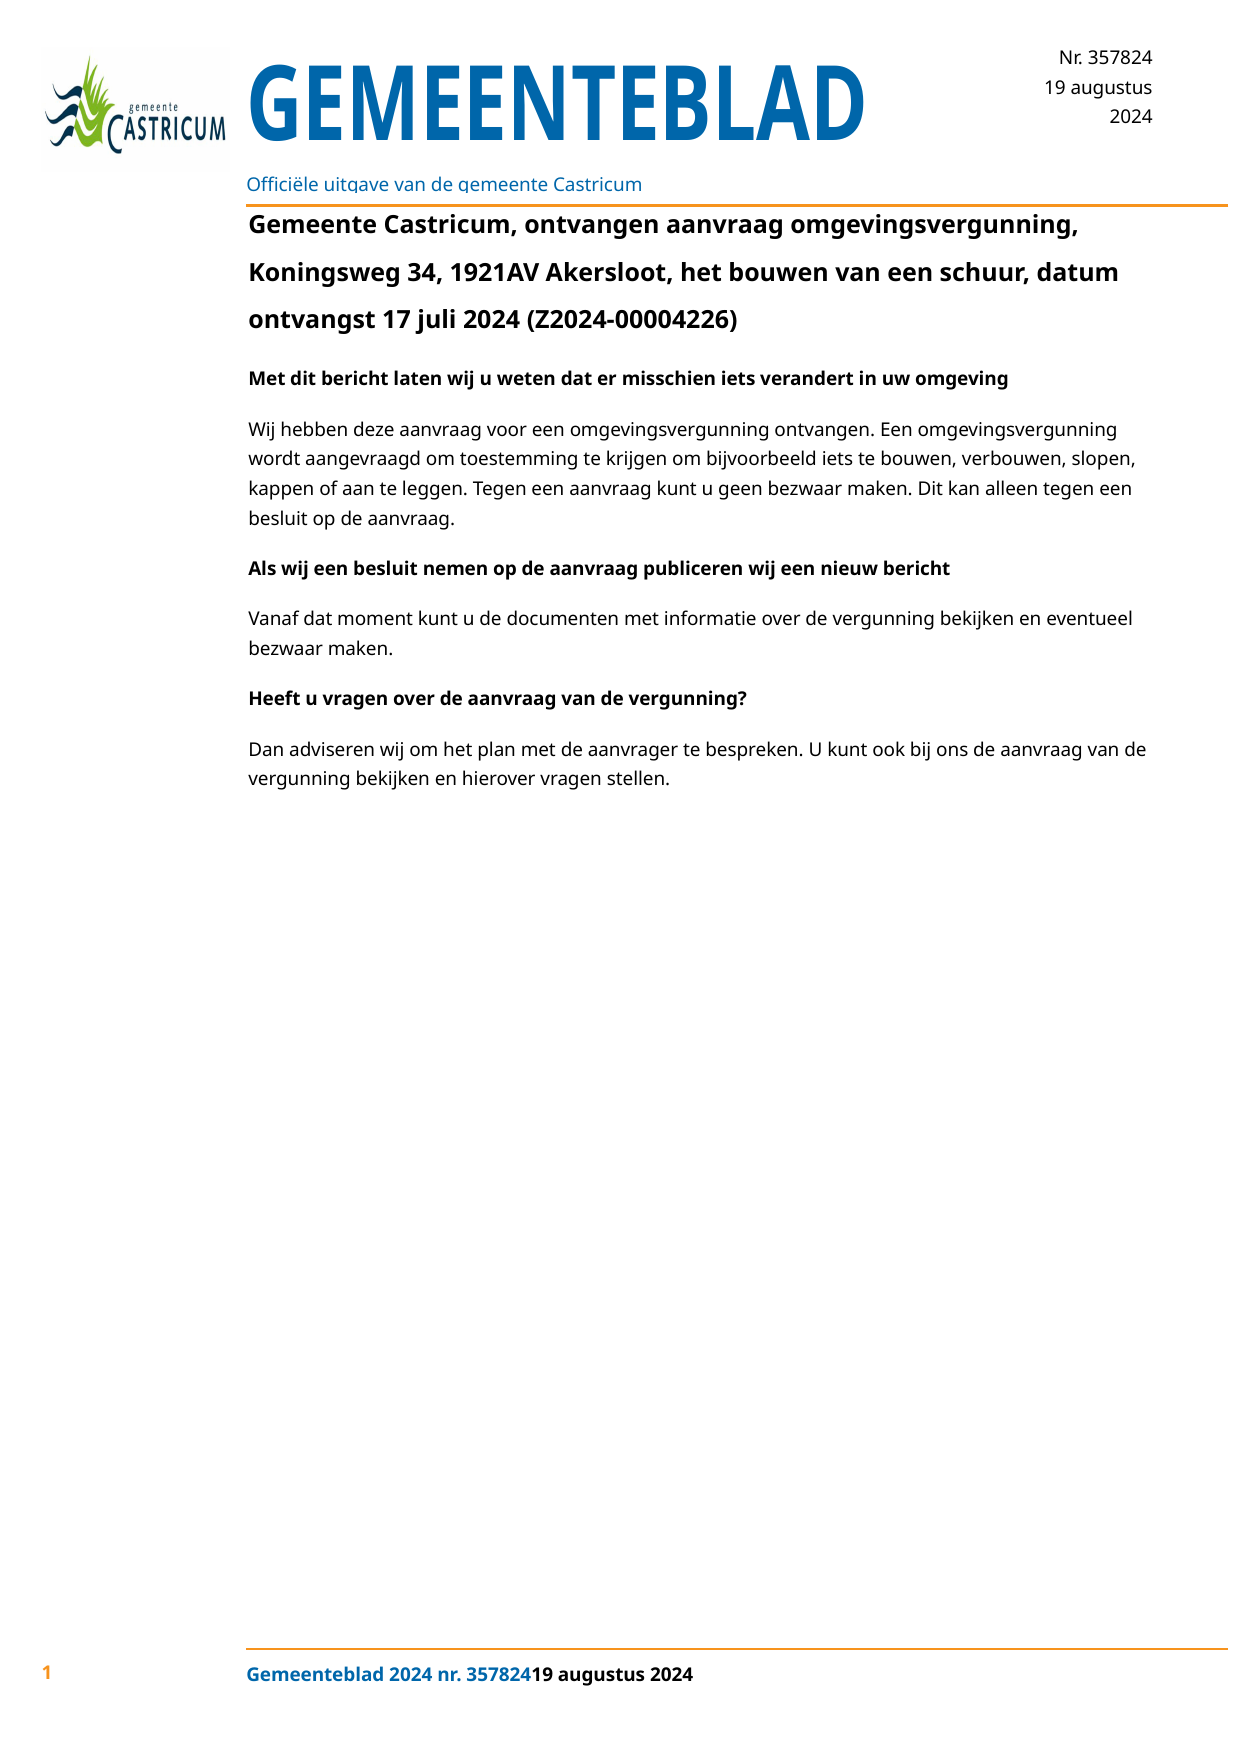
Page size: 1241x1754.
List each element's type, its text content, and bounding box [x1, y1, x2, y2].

text Heeft u vragen over de aanvraag van de vergunning? [248, 686, 1152, 711]
text Wij hebben deze aanvraag voor een omgevingsvergunning ontvangen. Een omgevingsvergunning wordt aangevraagd om toestemming te krijgen om bijvoorbeeld iets te bouwen, verbouwen, slopen, kappen of aan te leggen. Tegen een aanvraag kunt u geen bezwaar maken. Dit kan alleen tegen een besluit op de aanvraag. [248, 416, 1152, 530]
text Dan adviseren wij om het plan met de aanvrager te bespreken. U kunt ook bij ons de aanvraag van de vergunning bekijken en hierover vragen stellen. [248, 736, 1152, 791]
text Gemeente Castricum, ontvangen aanvraag omgevingsvergunning, Koningsweg 34, 1921AV Akersloot, het bouwen van een schuur, datum ontvangst 17 juli 2024 (Z2024-00004226) [248, 207, 1152, 336]
text Vanaf dat moment kunt u de documenten met informatie over de vergunning bekijken en eventueel bezwaar maken. [248, 606, 1152, 661]
picture [41, 47, 231, 172]
text Met dit bericht laten wij u weten dat er misschien iets verandert in uw omgeving [248, 366, 1152, 391]
text Als wij een besluit nemen op de aanvraag publiceren wij een nieuw bericht [248, 555, 1152, 581]
